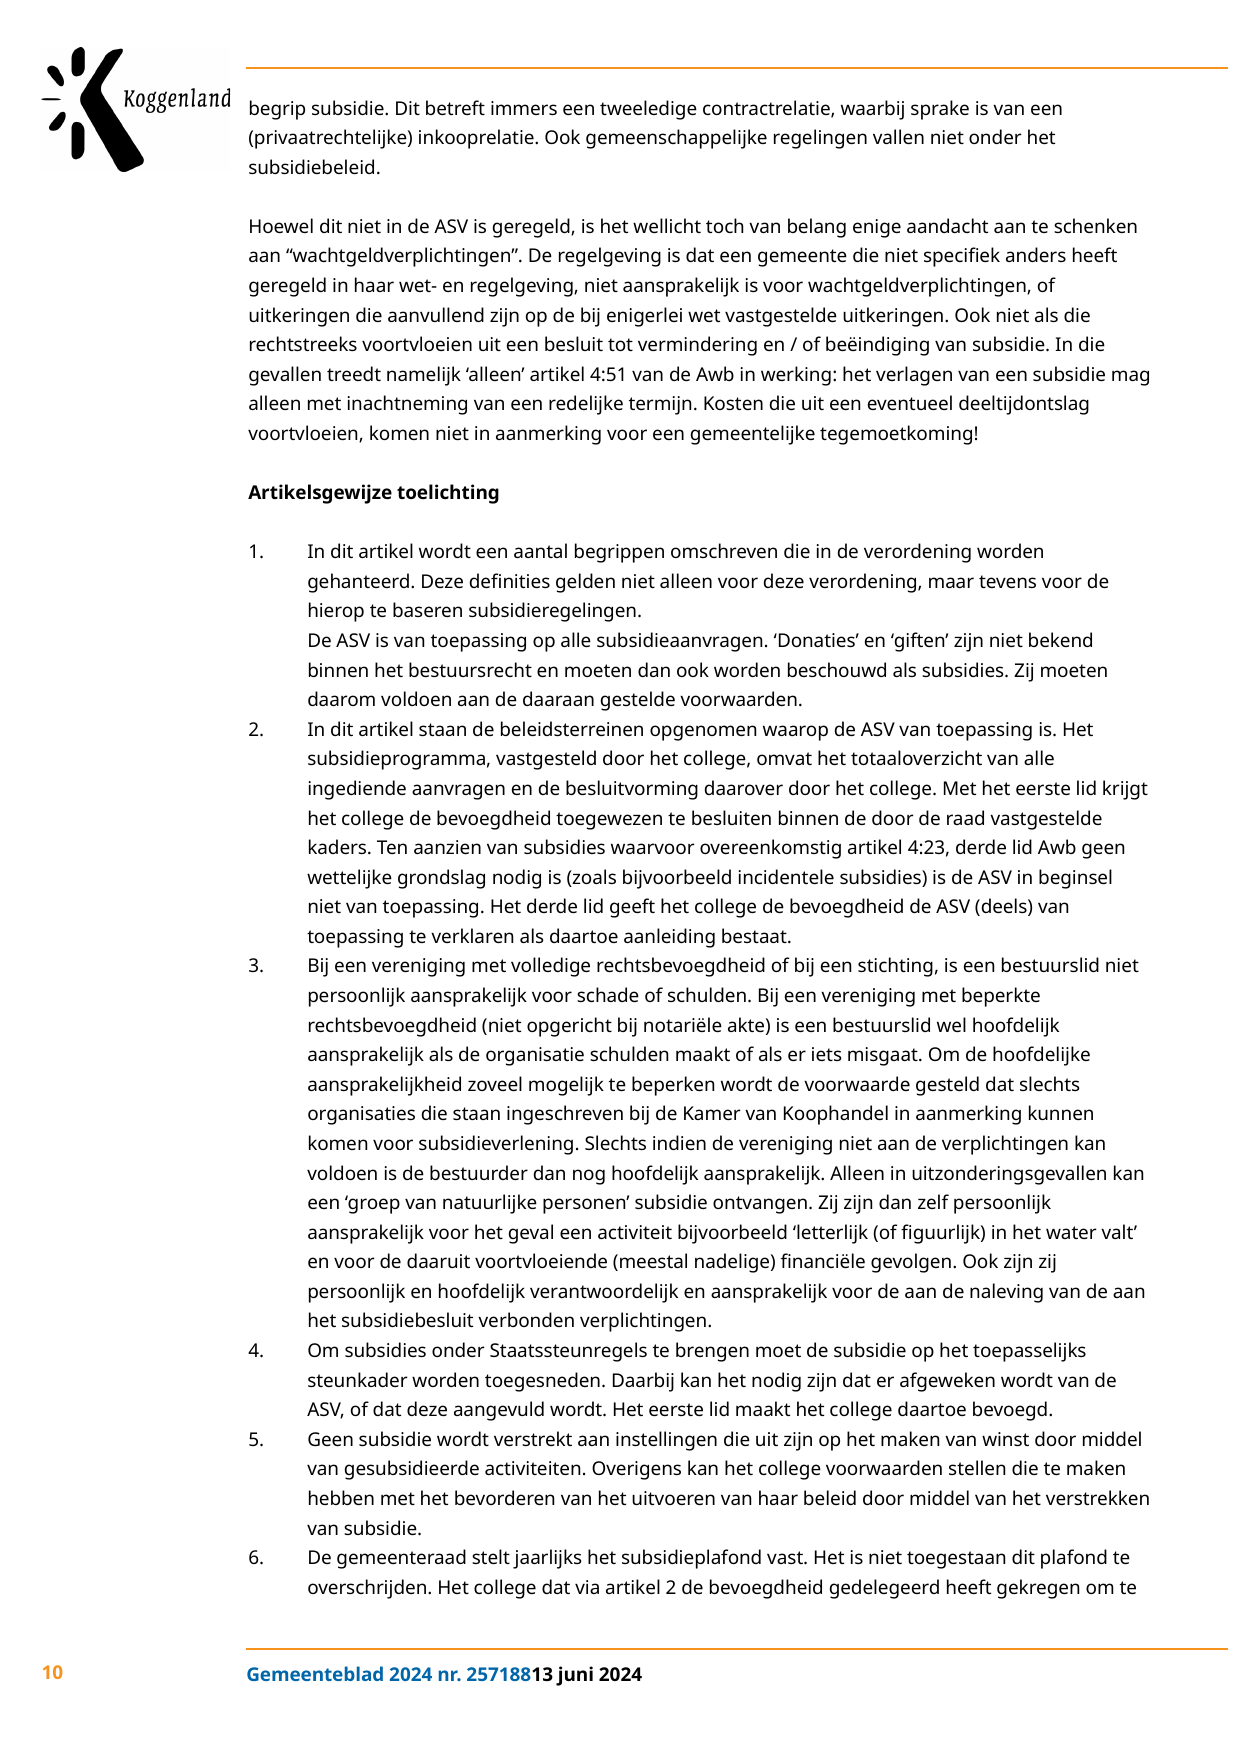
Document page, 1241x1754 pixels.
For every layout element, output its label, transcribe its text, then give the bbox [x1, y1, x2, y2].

list In dit artikel wordt een aantal begrippen omschreven die in de verordening worden gehanteerd. Deze definities gelden niet alleen voor deze verordening, maar tevens voor de hierop te baseren subsidieregelingen. [248, 538, 1152, 623]
text begrip subsidie. Dit betreft immers een tweeledige contractrelatie, waarbij sprake is van een (privaatrechtelijke) inkooprelatie. Ook gemeenschappelijke regelingen vallen niet onder het subsidiebeleid. [248, 95, 1152, 180]
list Geen subsidie wordt verstrekt aan instellingen die uit zijn op het maken van winst door middel van gesubsidieerde activiteiten. Overigens kan het college voorwaarden stellen die te maken hebben met het bevorderen van het uitvoeren van haar beleid door middel van het verstrekken van subsidie. [248, 1426, 1152, 1541]
list Om subsidies onder Staatssteunregels te brengen moet de subsidie op het toepasselijks steunkader worden toegesneden. Daarbij kan het nodig zijn dat er afgeweken wordt van de ASV, of dat deze aangevuld wordt. Het eerste lid maakt het college daartoe bevoegd. [248, 1337, 1152, 1422]
text Artikelsgewijze toelichting [248, 479, 1152, 505]
text Hoewel dit niet in de ASV is geregeld, is het wellicht toch van belang enige aandacht aan te schenken aan “wachtgeldverplichtingen”. De regelgeving is dat een gemeente die niet specifiek anders heeft geregeld in haar wet- en regelgeving, niet aansprakelijk is voor wachtgeldverplichtingen, of uitkeringen die aanvullend zijn op de bij enigerlei wet vastgestelde uitkeringen. Ook niet als die rechtstreeks voortvloeien uit een besluit tot vermindering en / of beëindiging van subsidie. In die gevallen treedt namelijk ‘alleen’ artikel 4:51 van de Awb in werking: het verlagen van een subsidie mag alleen met inachtneming van een redelijke termijn. Kosten die uit een eventueel deeltijdontslag voortvloeien, komen niet in aanmerking voor een gemeentelijke tegemoetkoming! [248, 213, 1152, 446]
picture [41, 47, 231, 172]
list De gemeenteraad stelt jaarlijks het subsidieplafond vast. Het is niet toegestaan dit plafond te overschrijden. Het college dat via artikel 2 de bevoegdheid gedelegeerd heeft gekregen om te [248, 1544, 1152, 1600]
list Bij een vereniging met volledige rechtsbevoegdheid of bij een stichting, is een bestuurslid niet persoonlijk aansprakelijk voor schade of schulden. Bij een vereniging met beperkte rechtsbevoegdheid (niet opgericht bij notariële akte) is een bestuurslid wel hoofdelijk aansprakelijk als de organisatie schulden maakt of als er iets misgaat. Om de hoofdelijke aansprakelijkheid zoveel mogelijk te beperken wordt de voorwaarde gesteld dat slechts organisaties die staan ingeschreven bij de Kamer van Koophandel in aanmerking kunnen komen voor subsidieverlening. Slechts indien de vereniging niet aan de verplichtingen kan voldoen is de bestuurder dan nog hoofdelijk aansprakelijk. Alleen in uitzonderingsgevallen kan een ‘groep van natuurlijke personen’ subsidie ontvangen. Zij zijn dan zelf persoonlijk aansprakelijk voor het geval een activiteit bijvoorbeeld ‘letterlijk (of figuurlijk) in het water valt’ en voor de daaruit voortvloeiende (meestal nadelige) financiële gevolgen. Ook zijn zij persoonlijk en hoofdelijk verantwoordelijk en aansprakelijk voor de aan de naleving van de aan het subsidiebesluit verbonden verplichtingen. [248, 953, 1152, 1333]
list De ASV is van toepassing op alle subsidieaanvragen. ‘Donaties’ en ‘giften’ zijn niet bekend binnen het bestuursrecht en moeten dan ook worden beschouwd als subsidies. Zij moeten daarom voldoen aan de daaraan gestelde voorwaarden. [248, 627, 1152, 712]
list In dit artikel staan de beleidsterreinen opgenomen waarop de ASV van toepassing is. Het subsidieprogramma, vastgesteld door het college, omvat het totaaloverzicht van alle ingediende aanvragen en de besluitvorming daarover door het college. Met het eerste lid krijgt het college de bevoegdheid toegewezen te besluiten binnen de door de raad vastgestelde kaders. Ten aanzien van subsidies waarvoor overeenkomstig artikel 4:23, derde lid Awb geen wettelijke grondslag nodig is (zoals bijvoorbeeld incidentele subsidies) is de ASV in beginsel niet van toepassing. Het derde lid geeft het college de bevoegdheid de ASV (deels) van toepassing te verklaren als daartoe aanleiding bestaat. [248, 716, 1152, 949]
